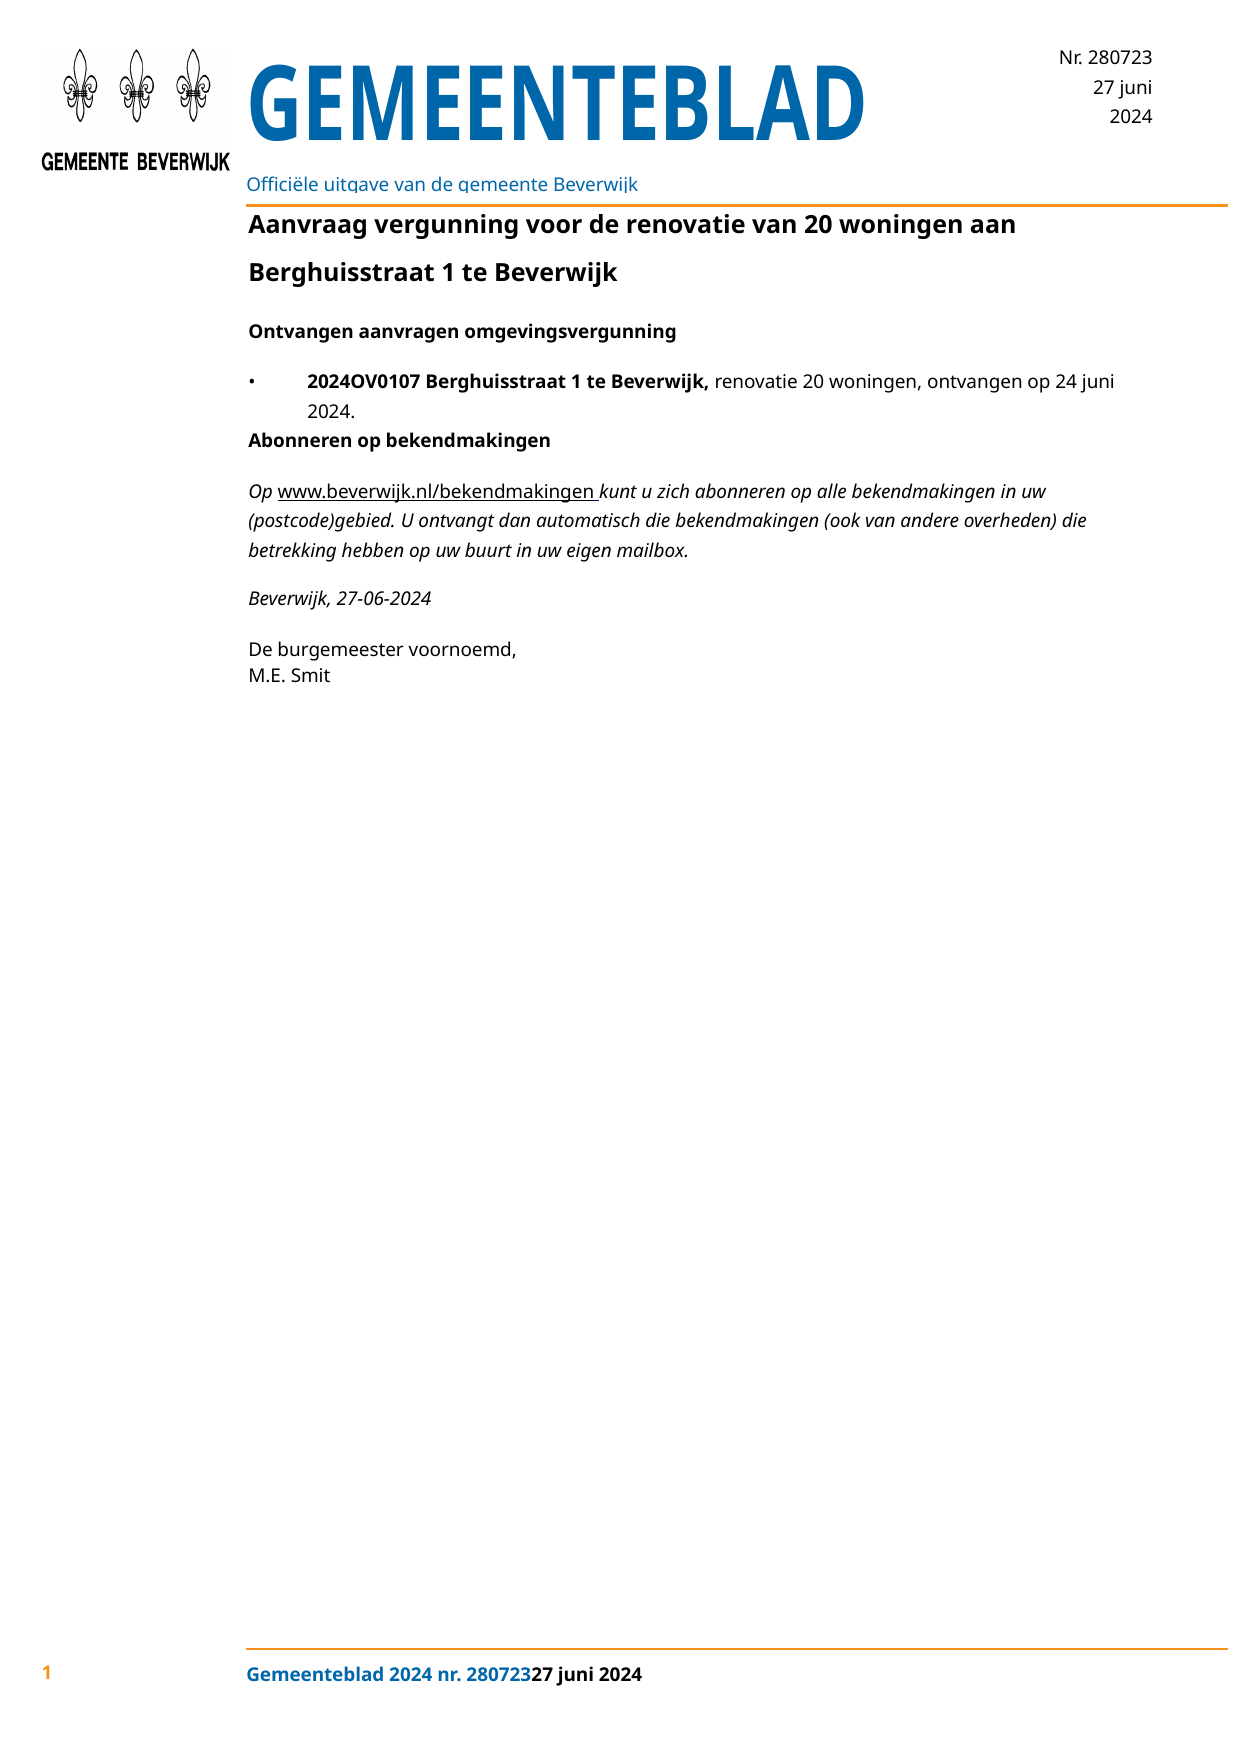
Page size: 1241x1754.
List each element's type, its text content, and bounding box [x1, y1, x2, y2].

text M.E. Smit [248, 662, 1152, 688]
text De burgemeester voornoemd, [248, 636, 1152, 662]
text Beverwijk, 27-06-2024 [248, 585, 1152, 611]
list 2024OV0107 Berghuisstraat 1 te Beverwijk, renovatie 20 woningen, ontvangen op 24 juni 2024. [248, 368, 1152, 424]
text Abonneren op bekendmakingen [248, 427, 1152, 453]
text Aanvraag vergunning voor de renovatie van 20 woningen aan Berghuisstraat 1 te Beverwijk [248, 207, 1152, 288]
picture [41, 47, 231, 172]
text Ontvangen aanvragen omgevingsvergunning [248, 318, 1152, 344]
text Op www.beverwijk.nl/bekendmakingen kunt u zich abonneren op alle bekendmakingen in uw (postcode)gebied. U ontvangt dan automatisch die bekendmakingen (ook van andere overheden) die betrekking hebben op uw buurt in uw eigen mailbox. [248, 478, 1152, 563]
